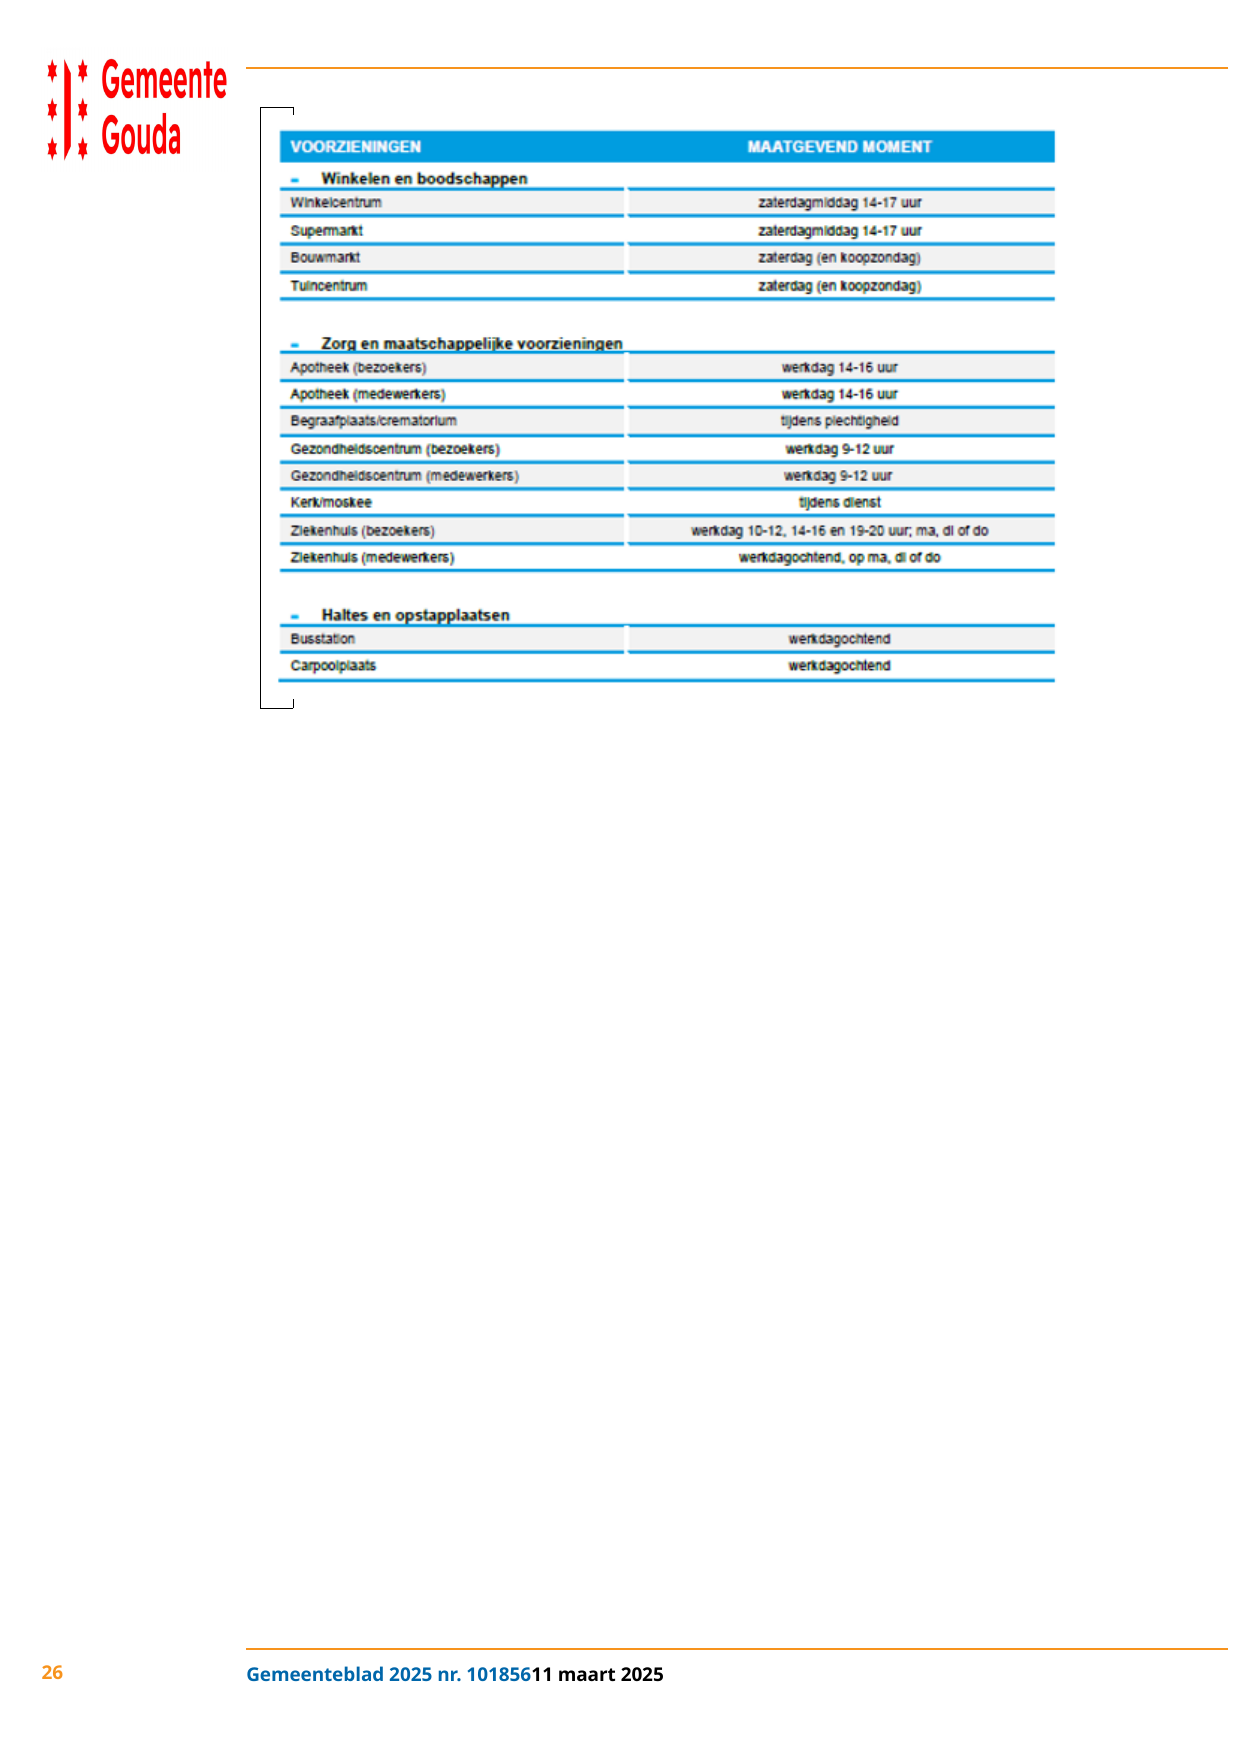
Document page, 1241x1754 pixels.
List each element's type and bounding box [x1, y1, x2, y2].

picture [268, 115, 1067, 699]
picture [41, 47, 231, 172]
